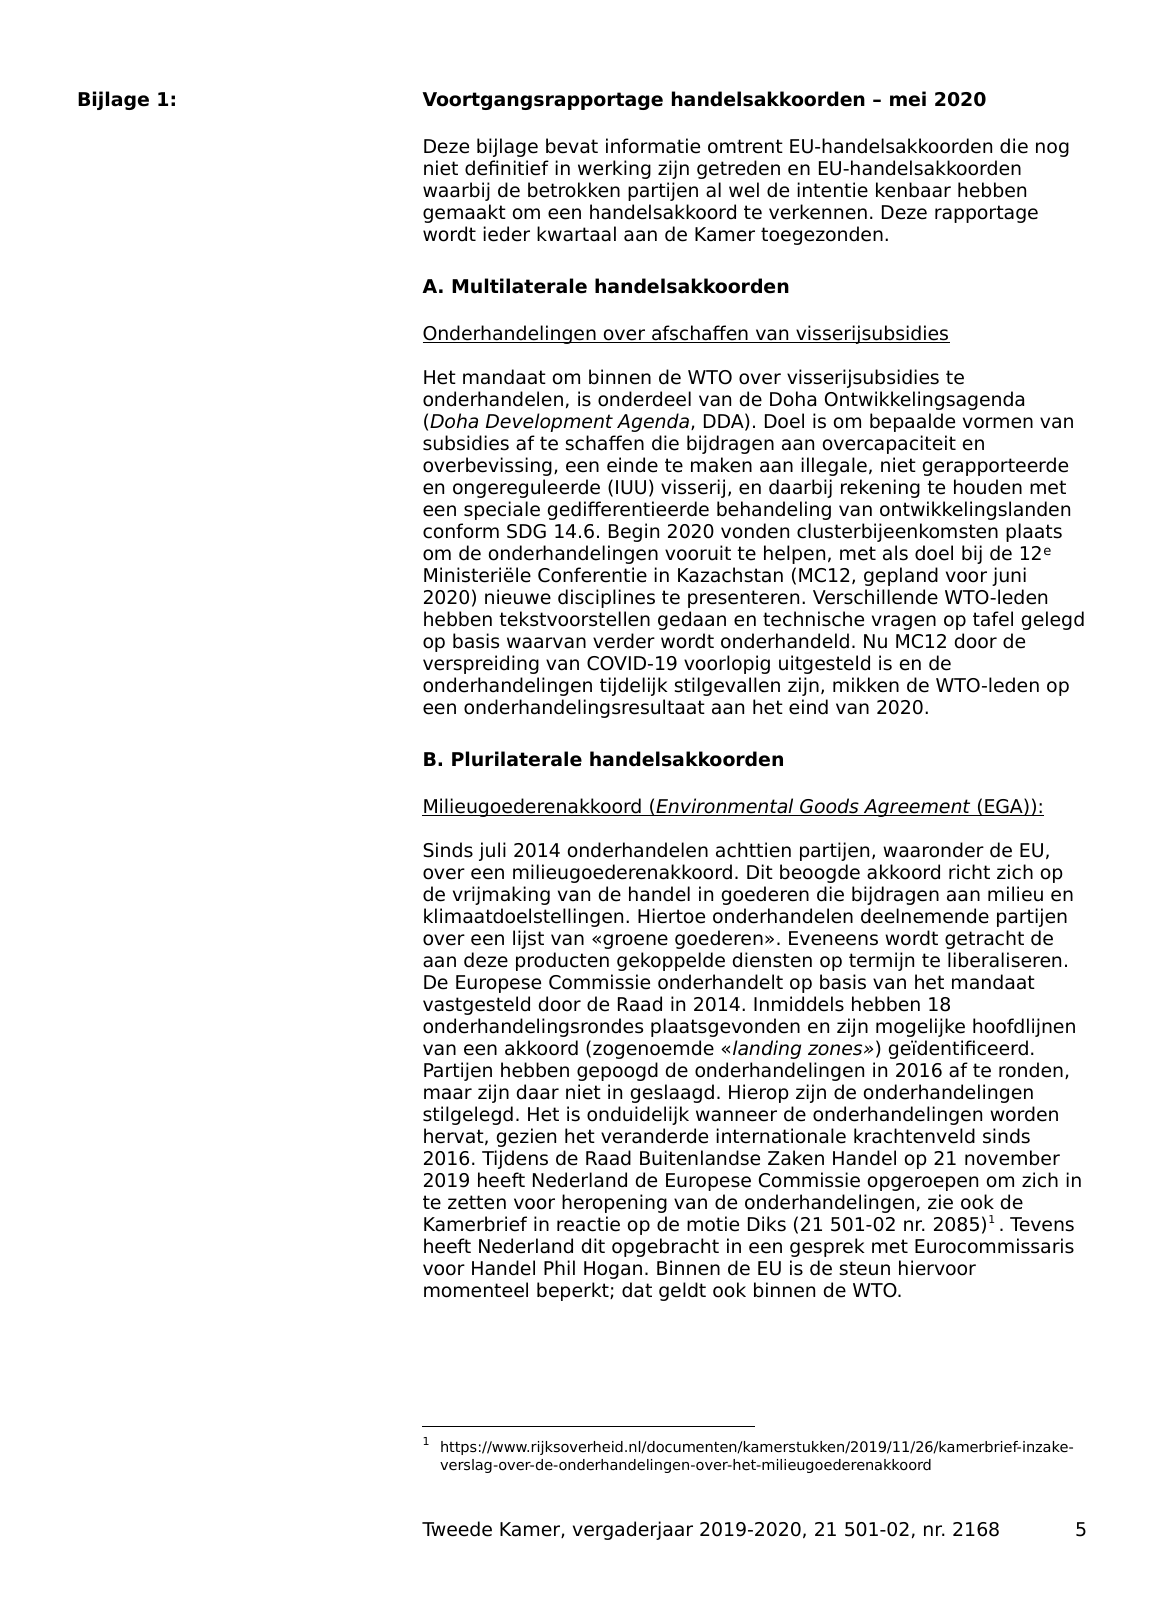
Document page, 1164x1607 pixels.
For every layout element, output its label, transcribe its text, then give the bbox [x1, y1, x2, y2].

subtitle Milieugoederenakkoord (Environmental Goods Agreement (EGA)): [422, 796, 1087, 818]
subtitle Bijlage 1: Voortgangsrapportage handelsakkoorden – mei 2020 [77, 89, 1087, 111]
subtitle Onderhandelingen over afschaffen van visserijsubsidies [422, 323, 1087, 345]
text Sinds juli 2014 onderhandelen achttien partijen, waaronder de EU, over een milieugoederenakkoord. Dit beoogde akkoord richt zich op de vrijmaking van de handel in goederen die bijdragen aan milieu en klimaatdoelstellingen. Hiertoe onderhandelen deelnemende partijen over een lijst van «groene goederen». Eveneens wordt getracht de aan deze producten gekoppelde diensten op termijn te liberaliseren. De Europese Commissie onderhandelt op basis van het mandaat vastgesteld door de Raad in 2014. Inmiddels hebben 18 onderhandelingsrondes plaatsgevonden en zijn mogelijke hoofdlijnen van een akkoord (zogenoemde «landing zones») geïdentificeerd. Partijen hebben gepoogd de onderhandelingen in 2016 af te ronden, maar zijn daar niet in geslaagd. Hierop zijn de onderhandelingen stilgelegd. Het is onduidelijk wanneer de onderhandelingen worden hervat, gezien het veranderde internationale krachtenveld sinds 2016. Tijdens de Raad Buitenlandse Zaken Handel op 21 november 2019 heeft Nederland de Europese Commissie opgeroepen om zich in te zetten voor heropening van de onderhandelingen, zie ook de Kamerbrief in reactie op de motie Diks (21 501-02 nr. 2085). Tevens heeft Nederland dit opgebracht in een gesprek met Eurocommissaris voor Handel Phil Hogan. Binnen de EU is de steun hiervoor momenteel beperkt; dat geldt ook binnen de WTO. [422, 840, 1087, 1301]
subtitle B. Plurilaterale handelsakkoorden [422, 749, 1087, 771]
subtitle A. Multilaterale handelsakkoorden [422, 276, 1087, 298]
text Deze bijlage bevat informatie omtrent EU-handelsakkoorden die nog niet definitief in werking zijn getreden en EU-handelsakkoorden waarbij de betrokken partijen al wel de intentie kenbaar hebben gemaakt om een handelsakkoord te verkennen. Deze rapportage wordt ieder kwartaal aan de Kamer toegezonden. [422, 136, 1087, 246]
text https://www.rijksoverheid.nl/documenten/kamerstukken/2019/11/26/kamerbrief-inzake-verslag-over-de-onderhandelingen-over-het-milieugoederenakkoord [422, 1435, 1087, 1474]
text Het mandaat om binnen de WTO over visserijsubsidies te onderhandelen, is onderdeel van de Doha Ontwikkelingsagenda (Doha Development Agenda, DDA). Doel is om bepaalde vormen van subsidies af te schaffen die bijdragen aan overcapaciteit en overbevissing, een einde te maken aan illegale, niet gerapporteerde en ongereguleerde (IUU) visserij, en daarbij rekening te houden met een speciale gedifferentieerde behandeling van ontwikkelingslanden conform SDG 14.6. Begin 2020 vonden clusterbijeenkomsten plaats om de onderhandelingen vooruit te helpen, met als doel bij de 12e Ministeriële Conferentie in Kazachstan (MC12, gepland voor juni 2020) nieuwe disciplines te presenteren. Verschillende WTO-leden hebben tekstvoorstellen gedaan en technische vragen op tafel gelegd op basis waarvan verder wordt onderhandeld. Nu MC12 door de verspreiding van COVID-19 voorlopig uitgesteld is en de onderhandelingen tijdelijk stilgevallen zijn, mikken de WTO-leden op een onderhandelingsresultaat aan het eind van 2020. [422, 367, 1087, 719]
